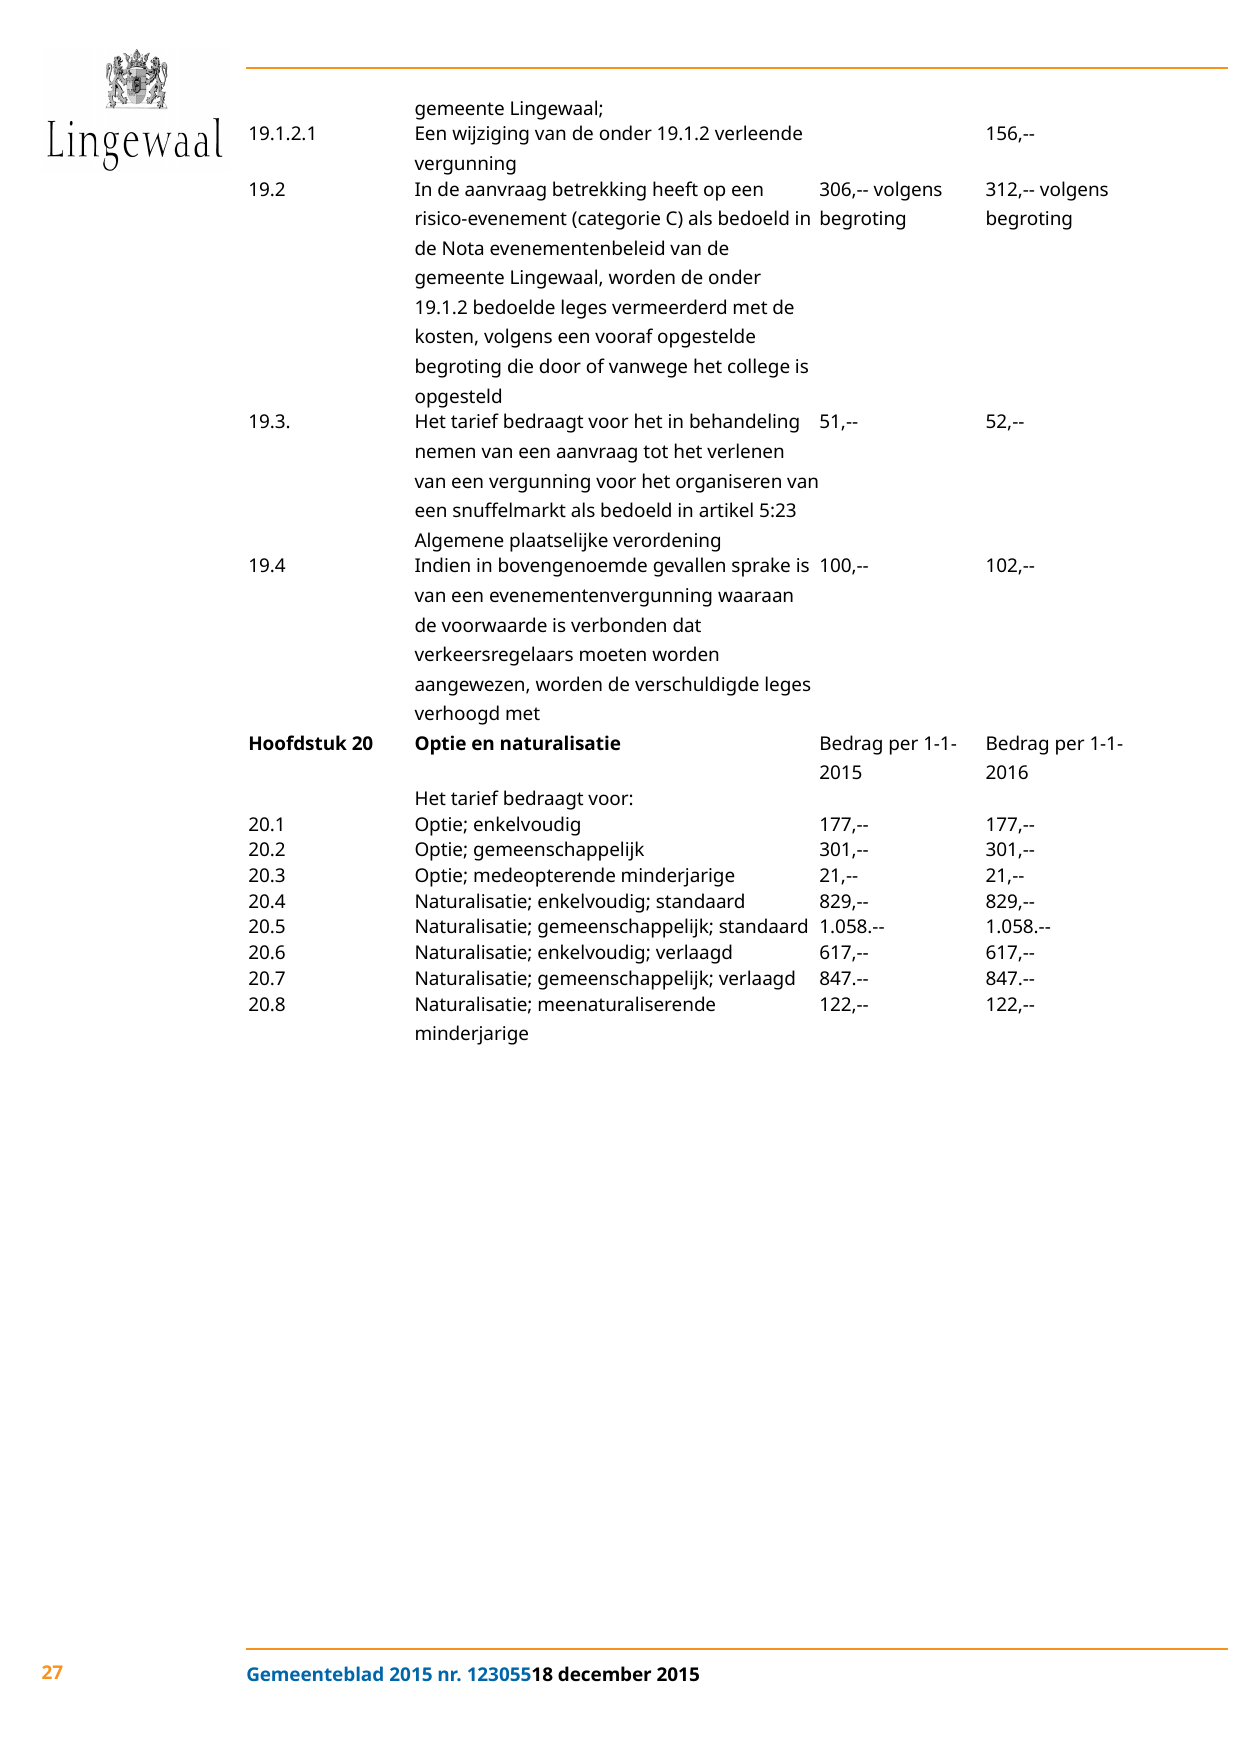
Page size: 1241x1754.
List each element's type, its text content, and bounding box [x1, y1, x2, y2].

table_cell 301,-- [819, 836, 985, 862]
table_cell Optie; medeopterende minderjarige [414, 862, 819, 888]
table_cell 100,-- [819, 553, 985, 726]
table_cell Indien in bovengenoemde gevallen sprake is van een evenementenvergunning waaraan de voorwaarde is verbonden dat verkeersregelaars moeten worden aangewezen, worden de verschuldigde leges verhoogd met [414, 553, 819, 726]
table_cell 829,-- [985, 888, 1152, 914]
picture [41, 47, 231, 172]
table_cell 51,-- [819, 409, 985, 553]
table_cell In de aanvraag betrekking heeft op een risico-evenement (categorie C) als bedoeld in de Nota evenementenbeleid van de gemeente Lingewaal, worden de onder 19.1.2 bedoelde leges vermeerderd met de kosten, volgens een vooraf opgestelde begroting die door of vanwege het college is opgesteld [414, 176, 819, 409]
table_cell [248, 785, 414, 811]
table_cell 21,-- [985, 862, 1152, 888]
table_cell 301,-- [985, 836, 1152, 862]
table_cell [985, 95, 1152, 121]
table_cell 52,-- [985, 409, 1152, 553]
table_cell Het tarief bedraagt voor het in behandeling nemen van een aanvraag tot het verlenen van een vergunning voor het organiseren van een snuffelmarkt als bedoeld in artikel 5:23 Algemene plaatselijke verordening [414, 409, 819, 553]
table_cell 847.-- [985, 965, 1152, 991]
table_header Hoofdstuk 20 [248, 730, 414, 785]
table_cell 20.8 [248, 991, 414, 1046]
table_cell 19.1.2.1 [248, 121, 414, 176]
table_cell 847.-- [819, 965, 985, 991]
table_cell 122,-- [985, 991, 1152, 1046]
table_cell [985, 785, 1152, 811]
table_cell Optie; enkelvoudig [414, 811, 819, 836]
table_cell [819, 121, 985, 176]
table_cell 1.058.-- [985, 914, 1152, 939]
table_cell 20.2 [248, 836, 414, 862]
table_cell [819, 95, 985, 121]
table_cell [819, 785, 985, 811]
table_cell 20.5 [248, 914, 414, 939]
table_cell Naturalisatie; meenaturaliserende minderjarige [414, 991, 819, 1046]
table_cell 829,-- [819, 888, 985, 914]
table_cell Optie; gemeenschappelijk [414, 836, 819, 862]
table_cell 20.4 [248, 888, 414, 914]
table_cell Een wijziging van de onder 19.1.2 verleende vergunning [414, 121, 819, 176]
table_cell 1.058.-- [819, 914, 985, 939]
table_header Bedrag per 1-1-2016 [985, 730, 1152, 785]
table_cell 177,-- [985, 811, 1152, 836]
table_cell 312,-- volgens begroting [985, 176, 1152, 409]
table_cell 156,-- [985, 121, 1152, 176]
table_cell [248, 95, 414, 121]
table_cell Naturalisatie; enkelvoudig; standaard [414, 888, 819, 914]
table_cell 20.6 [248, 939, 414, 965]
table_cell 177,-- [819, 811, 985, 836]
table_cell 19.3. [248, 409, 414, 553]
table_cell 19.2 [248, 176, 414, 409]
table_cell Naturalisatie; gemeenschappelijk; standaard [414, 914, 819, 939]
table_header Optie en naturalisatie [414, 730, 819, 785]
table_cell Het tarief bedraagt voor: [414, 785, 819, 811]
table_cell 617,-- [985, 939, 1152, 965]
table_cell 617,-- [819, 939, 985, 965]
table_cell 306,-- volgens begroting [819, 176, 985, 409]
table_cell 21,-- [819, 862, 985, 888]
table_header Bedrag per 1-1-2015 [819, 730, 985, 785]
table_cell 20.3 [248, 862, 414, 888]
table_cell 122,-- [819, 991, 985, 1046]
table_cell 20.7 [248, 965, 414, 991]
table_cell Naturalisatie; enkelvoudig; verlaagd [414, 939, 819, 965]
table_cell 102,-- [985, 553, 1152, 726]
table_cell 20.1 [248, 811, 414, 836]
table_cell 19.4 [248, 553, 414, 726]
table_cell Naturalisatie; gemeenschappelijk; verlaagd [414, 965, 819, 991]
table_cell gemeente Lingewaal; [414, 95, 819, 121]
